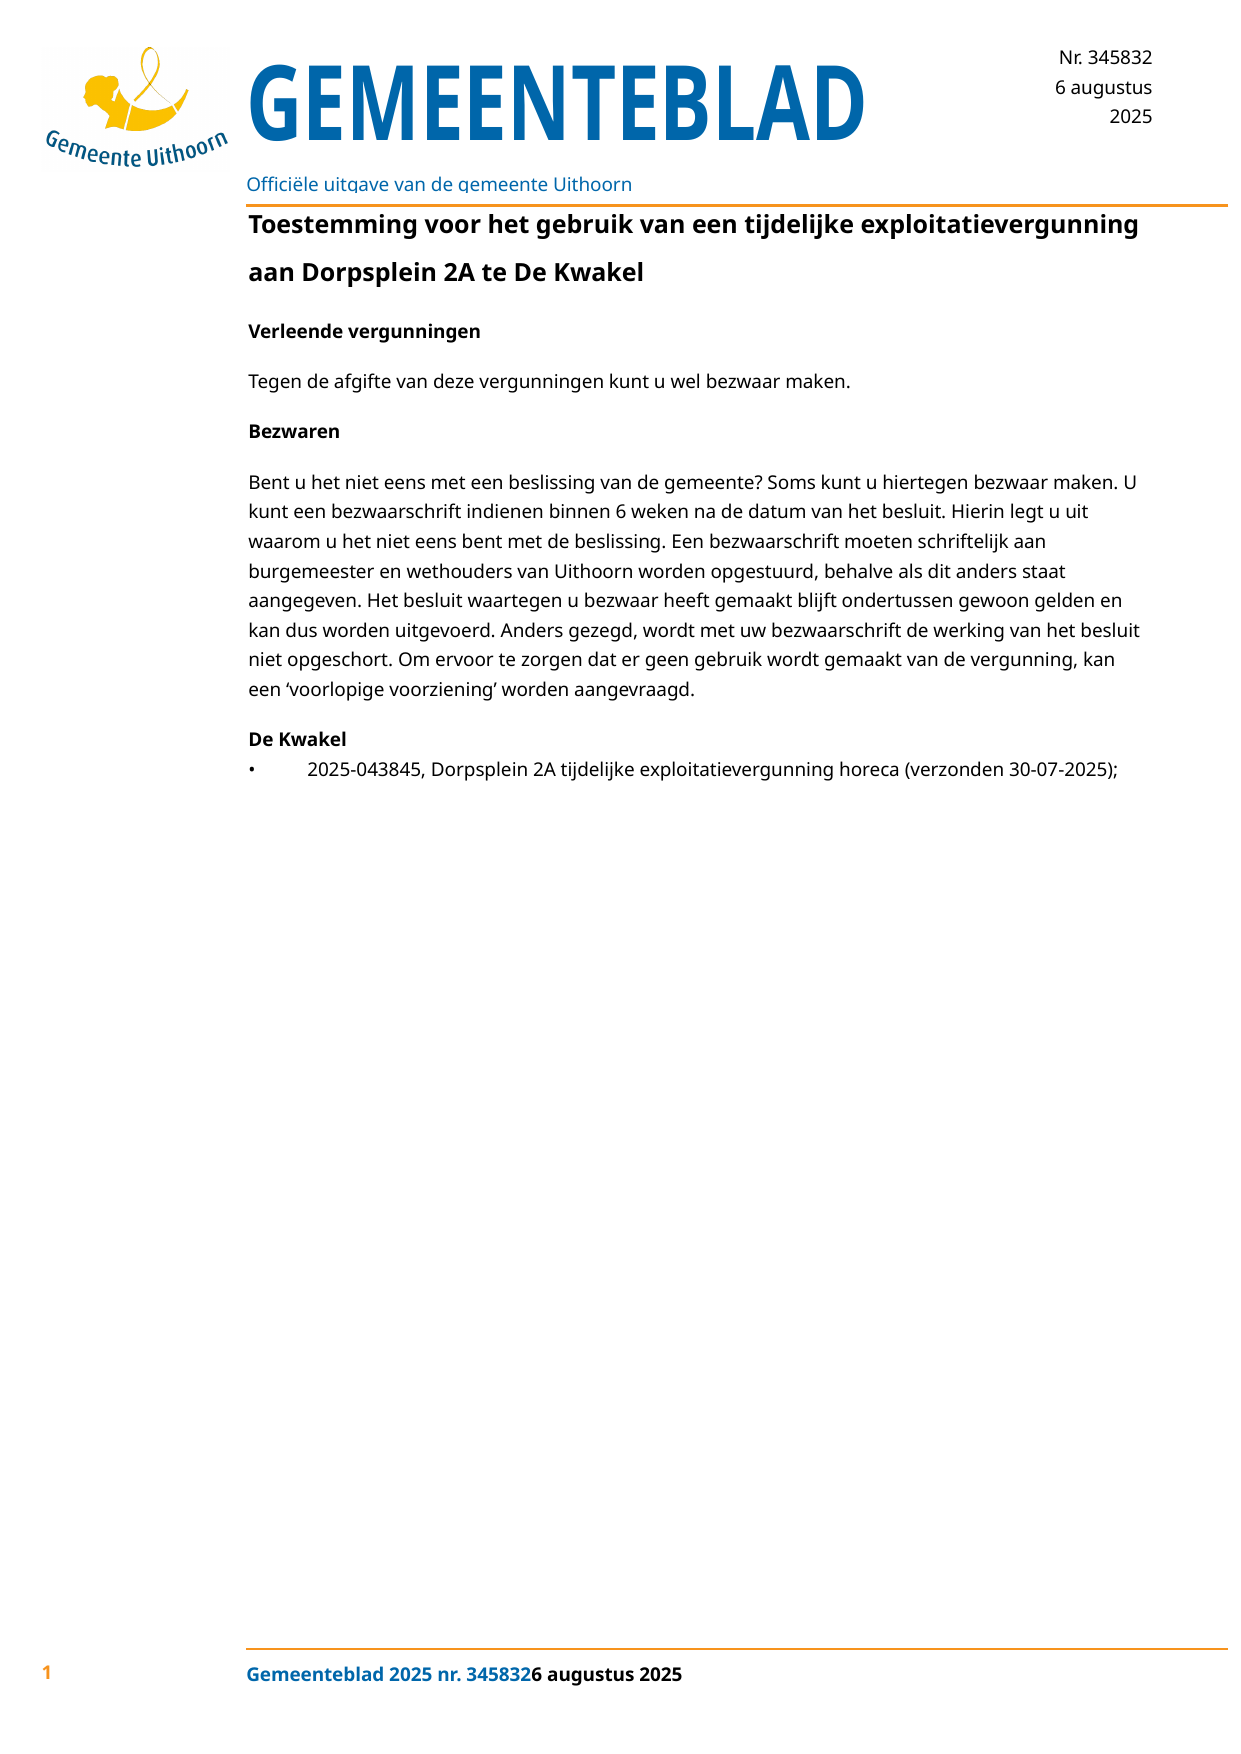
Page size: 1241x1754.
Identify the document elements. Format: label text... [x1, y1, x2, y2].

text Bezwaren [248, 419, 1152, 444]
text Bent u het niet eens met een beslissing van de gemeente? Soms kunt u hiertegen bezwaar maken. U kunt een bezwaarschrift indienen binnen 6 weken na de datum van het besluit. Hierin legt u uit waarom u het niet eens bent met de beslissing. Een bezwaarschrift moeten schriftelijk aan burgemeester en wethouders van Uithoorn worden opgestuurd, behalve als dit anders staat aangegeven. Het besluit waartegen u bezwaar heeft gemaakt blijft ondertussen gewoon gelden en kan dus worden uitgevoerd. Anders gezegd, wordt met uw bezwaarschrift de werking van het besluit niet opgeschort. Om ervoor te zorgen dat er geen gebruik wordt gemaakt van de vergunning, kan een ‘voorlopige voorziening’ worden aangevraagd. [248, 469, 1152, 702]
picture [41, 47, 231, 172]
text Tegen de afgifte van deze vergunningen kunt u wel bezwaar maken. [248, 368, 1152, 394]
list 2025-043845, Dorpsplein 2A tijdelijke exploitatievergunning horeca (verzonden 30-07-2025); [248, 756, 1152, 782]
text Verleende vergunningen [248, 318, 1152, 344]
text Toestemming voor het gebruik van een tijdelijke exploitatievergunning aan Dorpsplein 2A te De Kwakel [248, 207, 1152, 288]
text De Kwakel [248, 727, 1152, 752]
